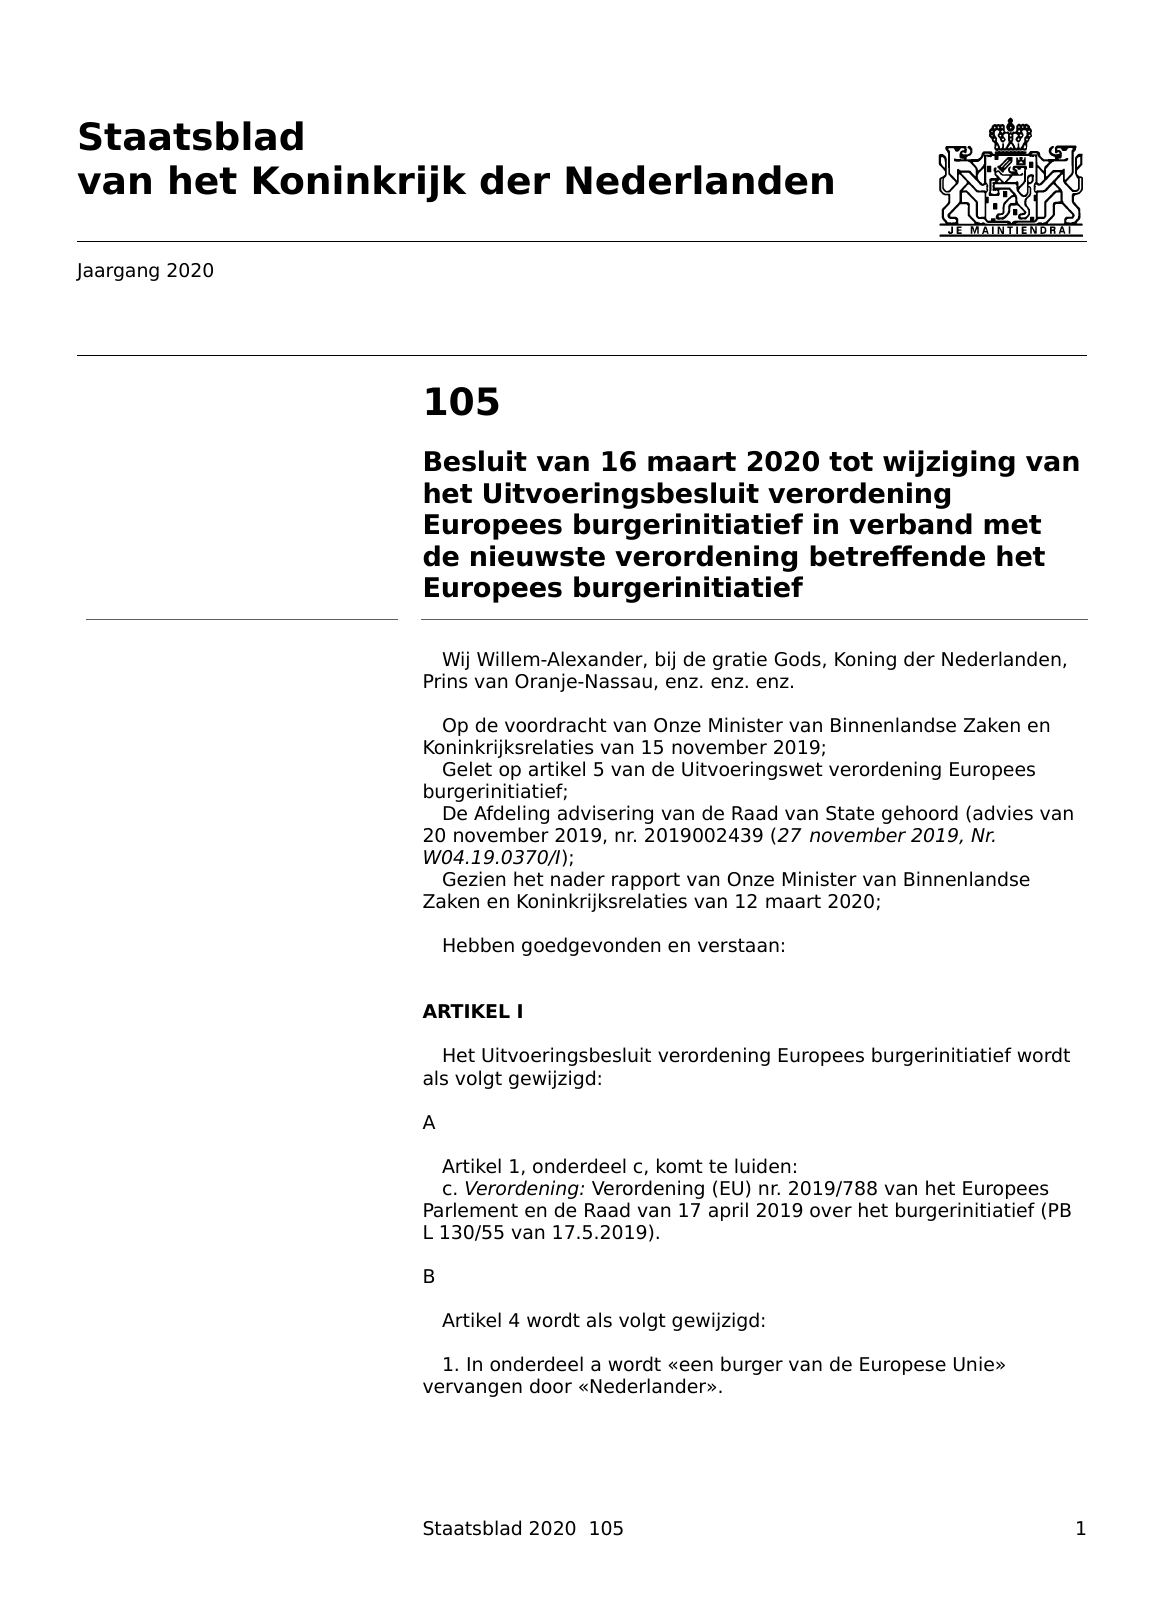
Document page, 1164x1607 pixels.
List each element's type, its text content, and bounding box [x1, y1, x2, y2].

table_header Staatsblad van het Koninkrijk der Nederlanden [77, 100, 886, 241]
picture [936, 115, 1087, 240]
text Hebben goedgevonden en verstaan: [422, 935, 1087, 957]
text Wij Willem-Alexander, bij de gratie Gods, Koning der Nederlanden, Prins van Oranje-Nassau, enz. enz. enz. [422, 649, 1087, 693]
text De Afdeling advisering van de Raad van State gehoord (advies van 20 november 2019, nr. 2019002439 (27 november 2019, Nr. W04.19.0370/I); [422, 803, 1087, 869]
text Besluit van 16 maart 2020 tot wijziging van het Uitvoeringsbesluit verordening Europees burgerinitiatief in verband met de nieuwste verordening betreffende het Europees burgerinitiatief [422, 447, 1087, 604]
text Artikel 1, onderdeel c, komt te luiden: [422, 1156, 1087, 1178]
subtitle 105 [422, 381, 1087, 424]
text Artikel 4 wordt als volgt gewijzigd: [422, 1310, 1087, 1332]
table_cell Jaargang 2020 [77, 242, 1087, 355]
text A [422, 1112, 1087, 1133]
text Op de voordracht van Onze Minister van Binnenlandse Zaken en Koninkrijksrelaties van 15 november 2019; [422, 715, 1087, 759]
table_header [886, 100, 1087, 241]
text 1. In onderdeel a wordt «een burger van de Europese Unie» vervangen door «Nederlander». [422, 1354, 1087, 1398]
text Gezien het nader rapport van Onze Minister van Binnenlandse Zaken en Koninkrijksrelaties van 12 maart 2020; [422, 869, 1087, 913]
subtitle ARTIKEL I [422, 1001, 1087, 1023]
text B [422, 1266, 1087, 1288]
text Gelet op artikel 5 van de Uitvoeringswet verordening Europees burgerinitiatief; [422, 759, 1087, 803]
text Het Uitvoeringsbesluit verordening Europees burgerinitiatief wordt als volgt gewijzigd: [422, 1045, 1087, 1089]
text c. Verordening: Verordening (EU) nr. 2019/788 van het Europees Parlement en de Raad van 17 april 2019 over het burgerinitiatief (PB L 130/55 van 17.5.2019). [422, 1178, 1087, 1244]
